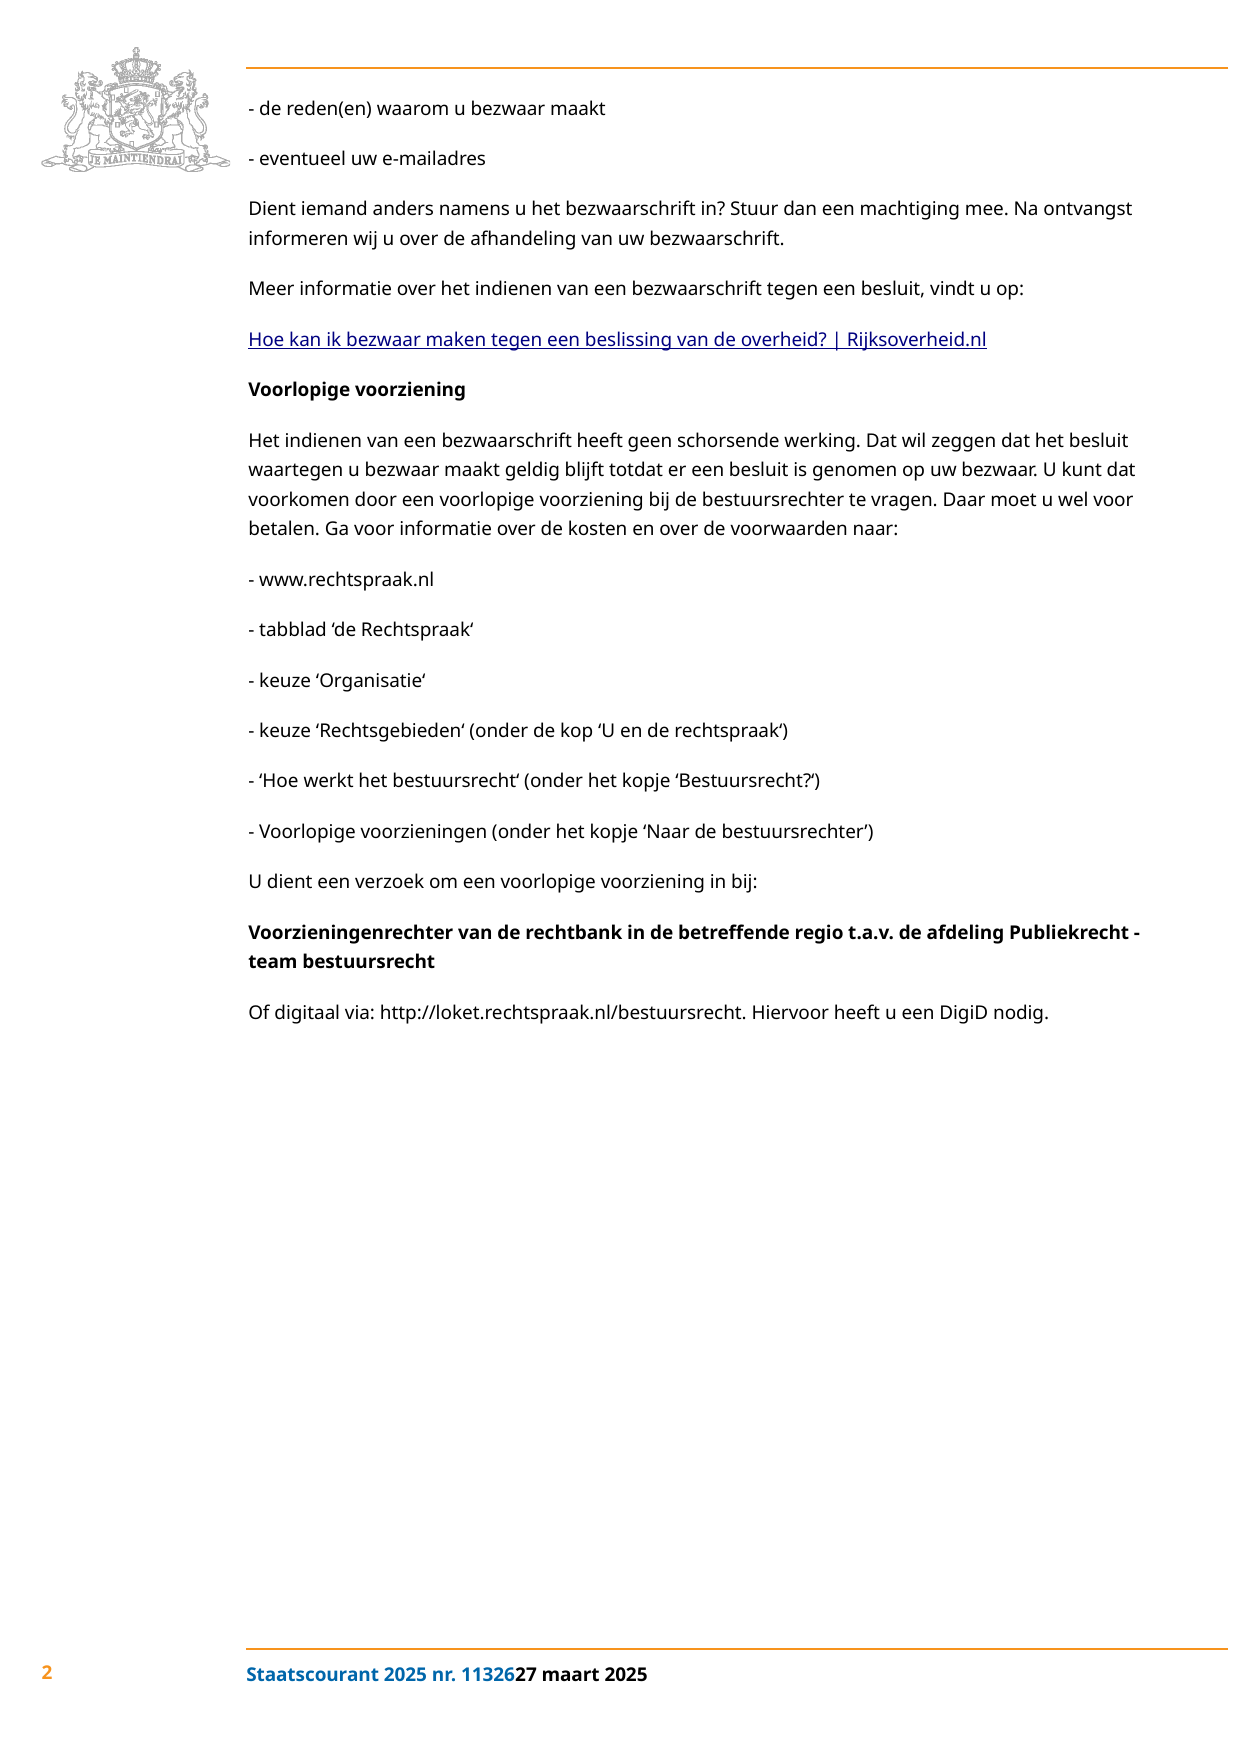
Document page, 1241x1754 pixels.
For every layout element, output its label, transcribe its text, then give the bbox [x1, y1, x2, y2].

text - keuze ‘Rechtsgebieden‘ (onder de kop ‘U en de rechtspraak‘) [248, 717, 1152, 743]
text U dient een verzoek om een voorlopige voorziening in bij: [248, 868, 1152, 894]
text - tabblad ‘de Rechtspraak‘ [248, 616, 1152, 642]
text - de reden(en) waarom u bezwaar maakt [248, 95, 1152, 121]
text - www.rechtspraak.nl [248, 566, 1152, 592]
text Het indienen van een bezwaarschrift heeft geen schorsende werking. Dat wil zeggen dat het besluit waartegen u bezwaar maakt geldig blijft totdat er een besluit is genomen op uw bezwaar. U kunt dat voorkomen door een voorlopige voorziening bij de bestuursrechter te vragen. Daar moet u wel voor betalen. Ga voor informatie over de kosten en over de voorwaarden naar: [248, 427, 1152, 541]
text Hoe kan ik bezwaar maken tegen een beslissing van de overheid? | Rijksoverheid.nl [248, 326, 1152, 352]
text Voorlopige voorziening [248, 376, 1152, 402]
text - keuze ‘Organisatie‘ [248, 667, 1152, 693]
text - ‘Hoe werkt het bestuursrecht‘ (onder het kopje ‘Bestuursrecht?‘) [248, 768, 1152, 793]
text Voorzieningenrechter van de rechtbank in de betreffende regio t.a.v. de afdeling Publiekrecht - team bestuursrecht [248, 919, 1152, 974]
text Dient iemand anders namens u het bezwaarschrift in? Stuur dan een machtiging mee. Na ontvangst informeren wij u over de afhandeling van uw bezwaarschrift. [248, 196, 1152, 251]
text Of digitaal via: http://loket.rechtspraak.nl/bestuursrecht. Hiervoor heeft u een DigiD nodig. [248, 999, 1152, 1025]
text - eventueel uw e-mailadres [248, 145, 1152, 171]
text - Voorlopige voorzieningen (onder het kopje ‘Naar de bestuursrechter’) [248, 818, 1152, 844]
text Meer informatie over het indienen van een bezwaarschrift tegen een besluit, vindt u op: [248, 276, 1152, 301]
picture [41, 47, 231, 172]
